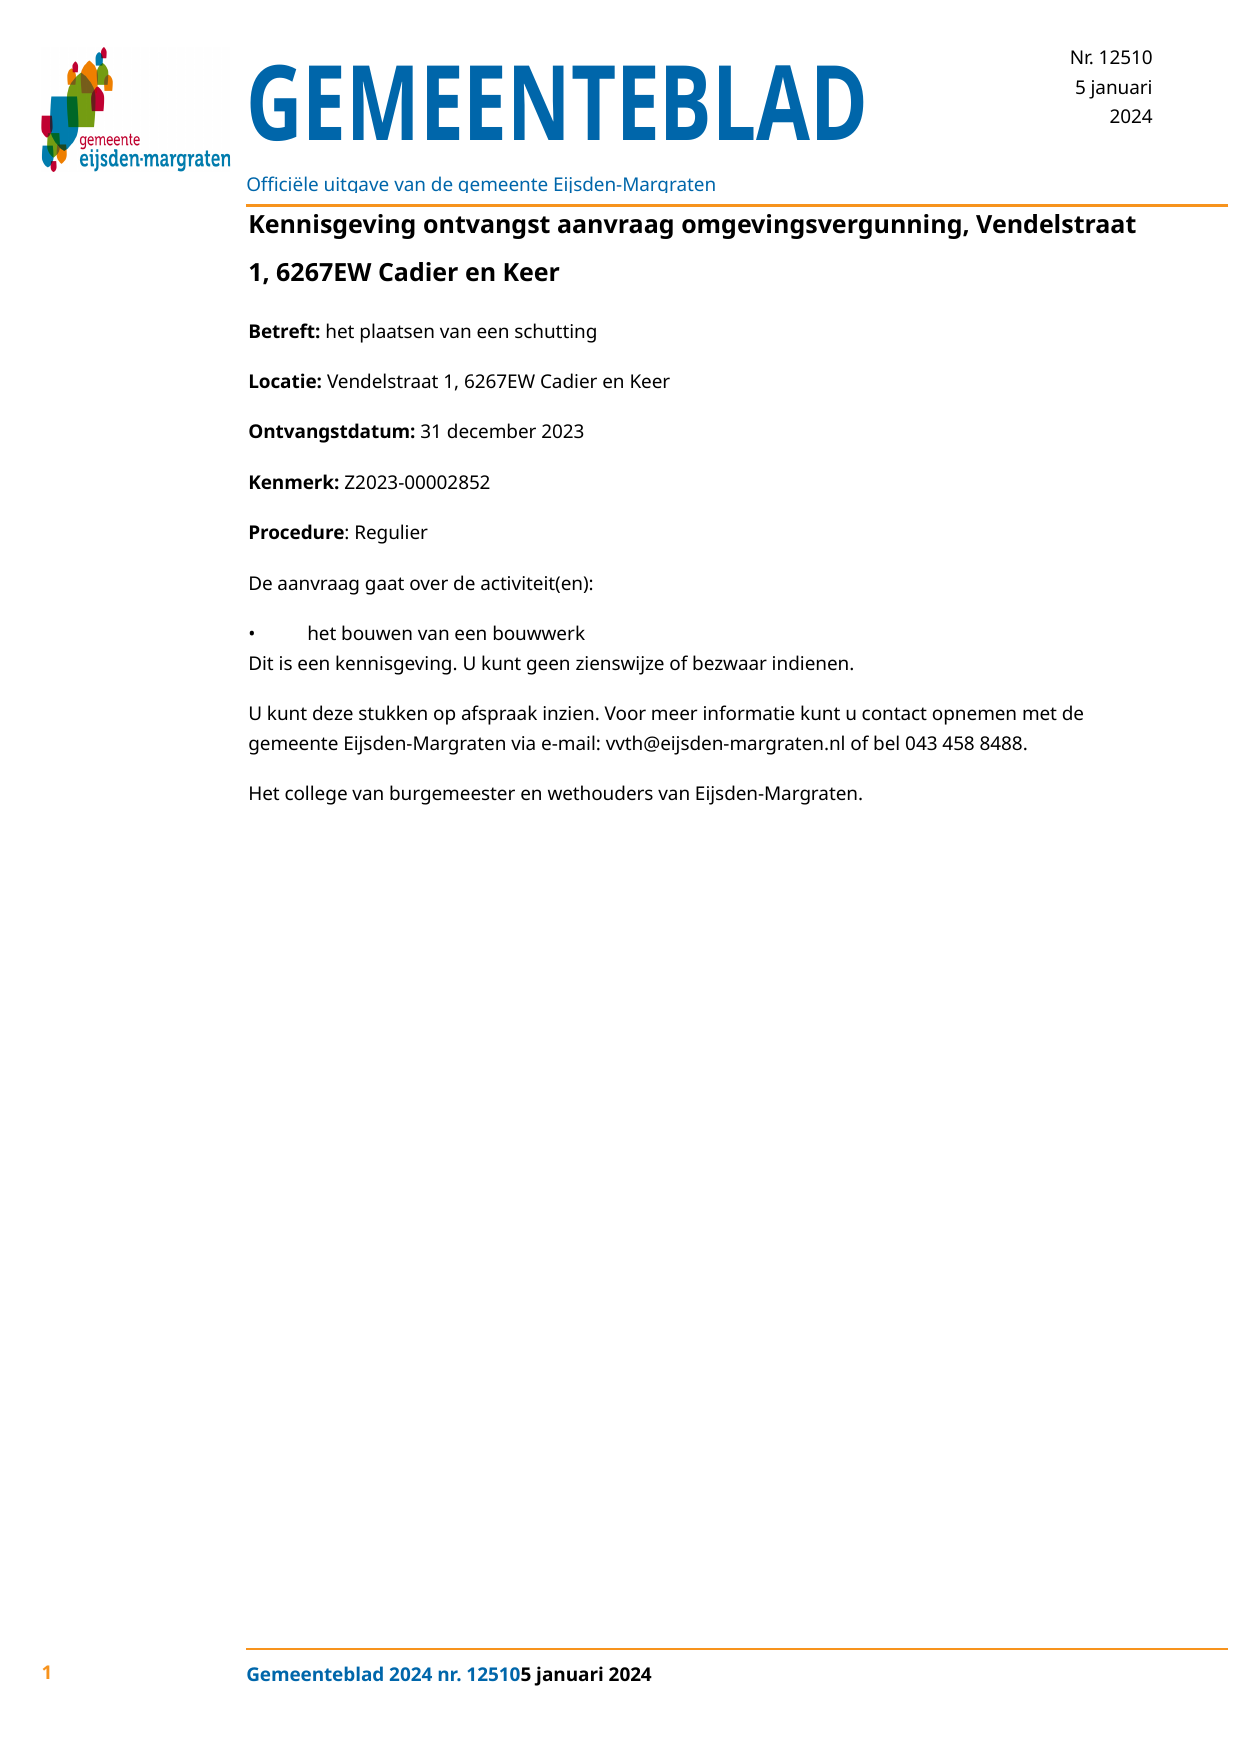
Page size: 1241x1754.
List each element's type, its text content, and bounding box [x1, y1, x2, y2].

text Kenmerk: Z2023-00002852 [248, 469, 1152, 495]
text Procedure: Regulier [248, 519, 1152, 545]
text De aanvraag gaat over de activiteit(en): [248, 570, 1152, 596]
text Locatie: Vendelstraat 1, 6267EW Cadier en Keer [248, 368, 1152, 394]
text Dit is een kennisgeving. U kunt geen zienswijze of bezwaar indienen. [248, 650, 1152, 676]
list het bouwen van een bouwwerk [248, 620, 1152, 646]
text Kennisgeving ontvangst aanvraag omgevingsvergunning, Vendelstraat 1, 6267EW Cadier en Keer [248, 207, 1152, 288]
text U kunt deze stukken op afspraak inzien. Voor meer informatie kunt u contact opnemen met de gemeente Eijsden-Margraten via e-mail: vvth@eijsden-margraten.nl of bel 043 458 8488. [248, 700, 1152, 756]
text Ontvangstdatum: 31 december 2023 [248, 419, 1152, 444]
picture [41, 47, 231, 172]
text Betreft: het plaatsen van een schutting [248, 318, 1152, 344]
text Het college van burgemeester en wethouders van Eijsden-Margraten. [248, 780, 1152, 806]
